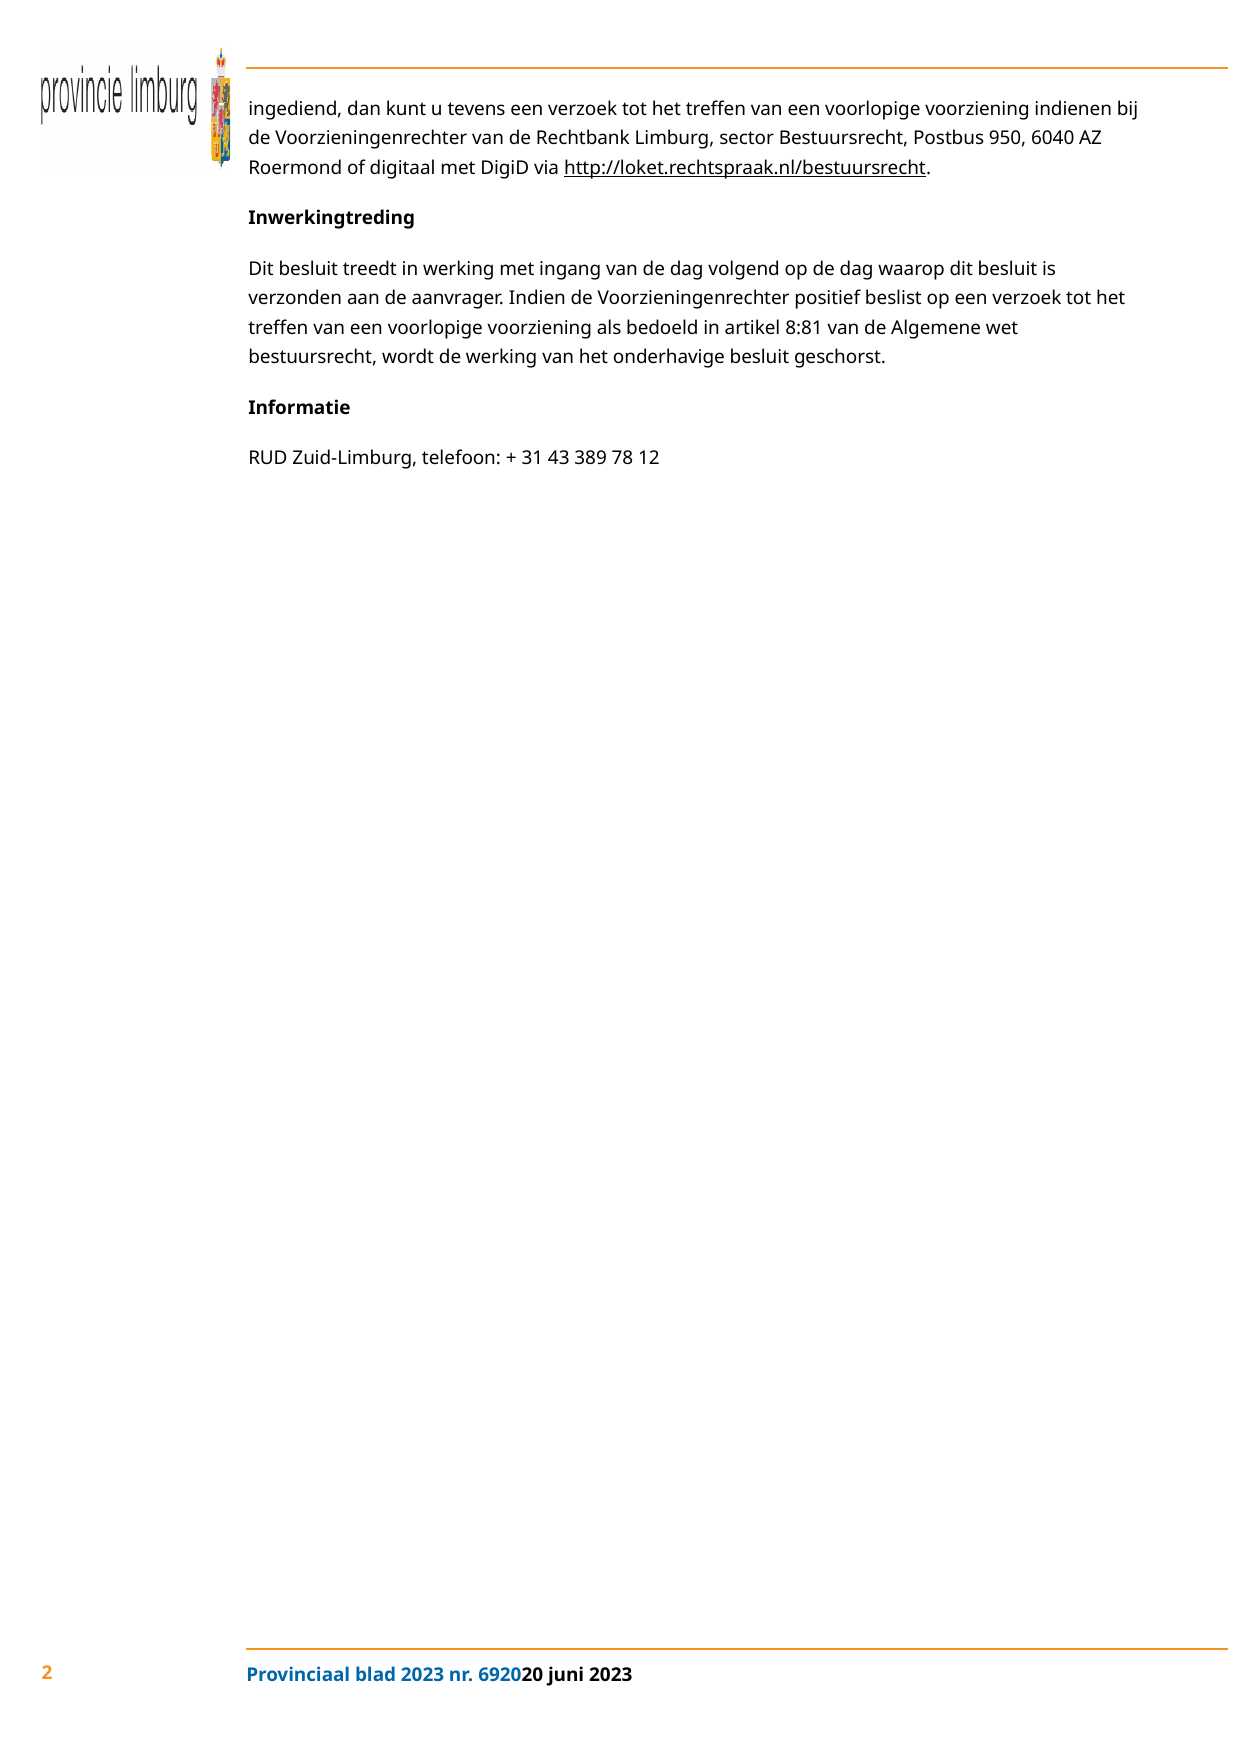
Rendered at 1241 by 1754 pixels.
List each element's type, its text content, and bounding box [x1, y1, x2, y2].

text Informatie [248, 394, 1152, 420]
text ingediend, dan kunt u tevens een verzoek tot het treffen van een voorlopige voorziening indienen bij de Voorzieningenrechter van de Rechtbank Limburg, sector Bestuursrecht, Postbus 950, 6040 AZ Roermond of digitaal met DigiD via http://loket.rechtspraak.nl/bestuursrecht. [248, 95, 1152, 180]
text Inwerkingtreding [248, 204, 1152, 230]
picture [41, 47, 231, 172]
text RUD Zuid-Limburg, telefoon: + 31 43 389 78 12 [248, 444, 1152, 470]
text Dit besluit treedt in werking met ingang van de dag volgend op de dag waarop dit besluit is verzonden aan de aanvrager. Indien de Voorzieningenrechter positief beslist op een verzoek tot het treffen van een voorlopige voorziening als bedoeld in artikel 8:81 van de Algemene wet bestuursrecht, wordt de werking van het onderhavige besluit geschorst. [248, 255, 1152, 369]
